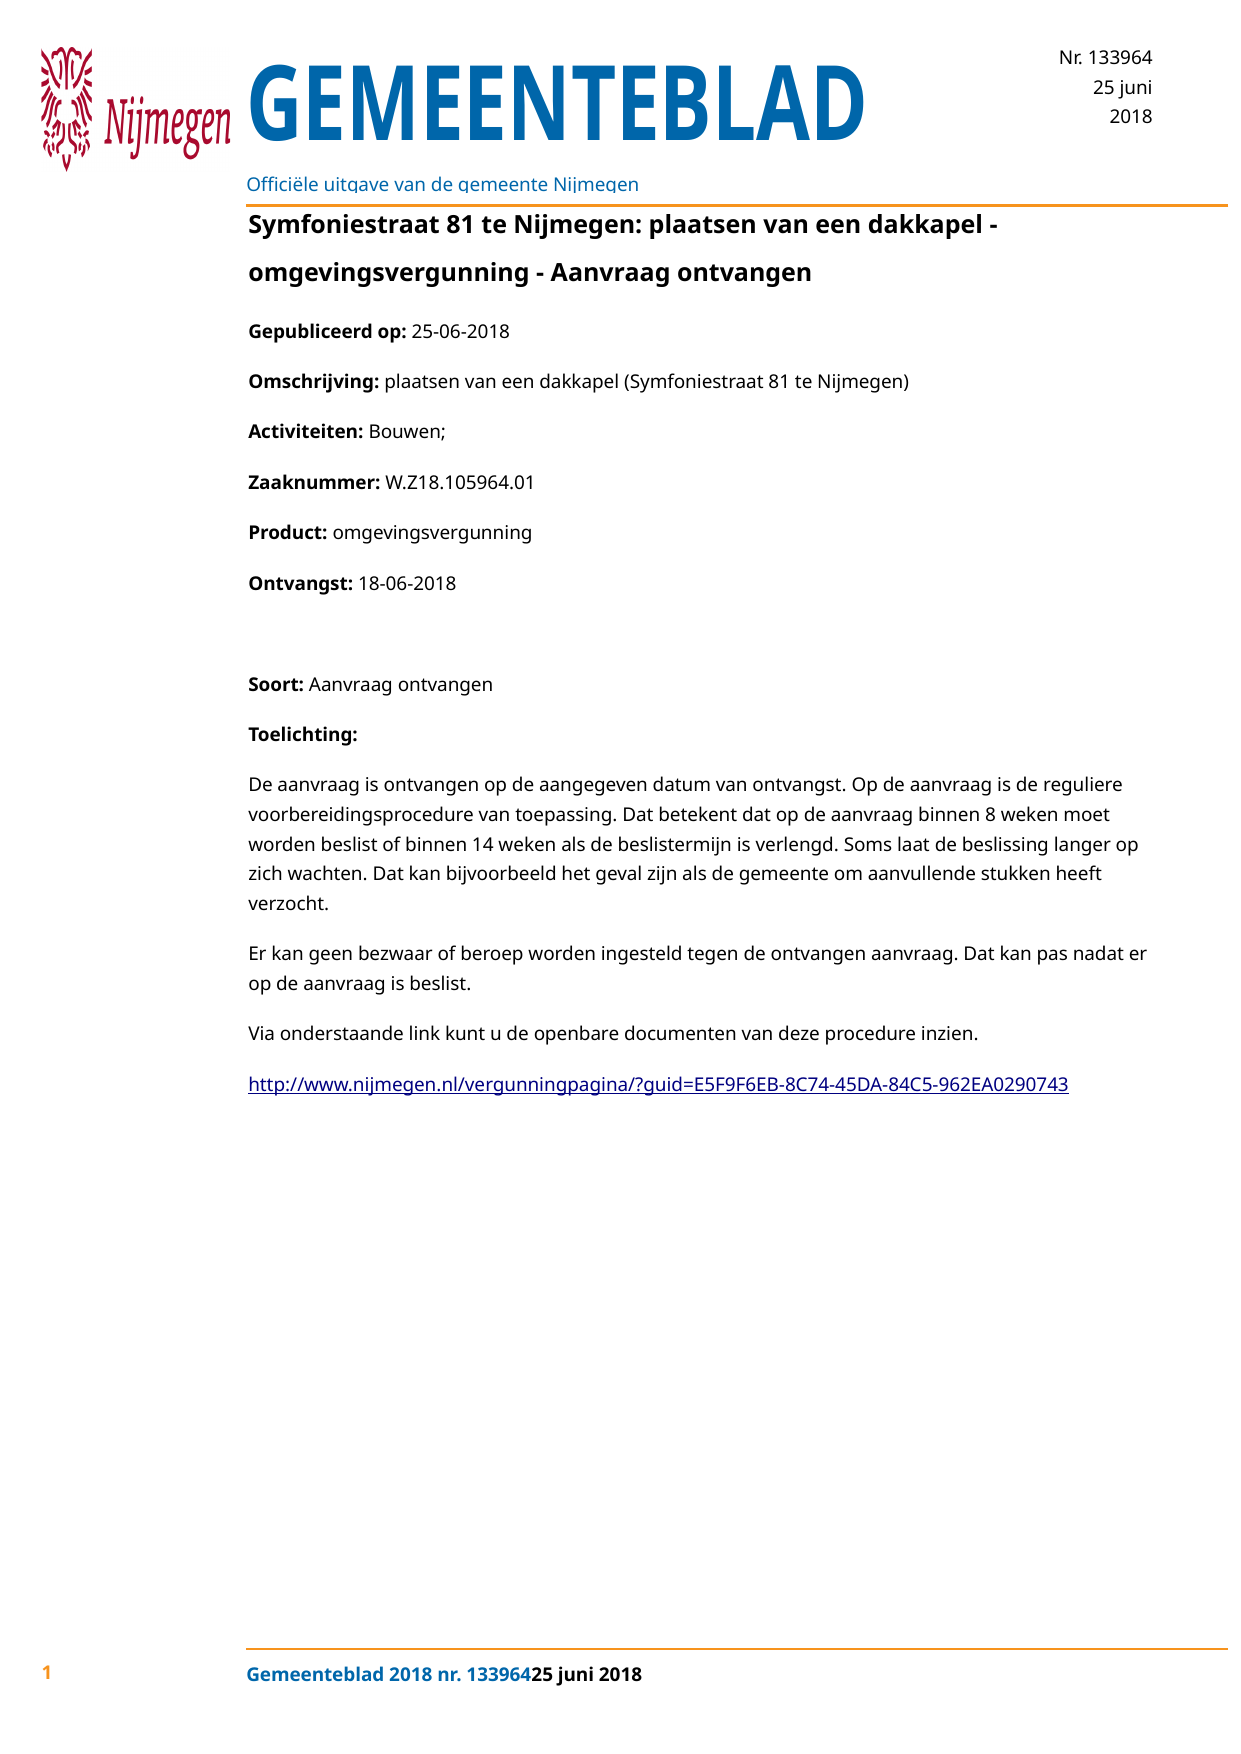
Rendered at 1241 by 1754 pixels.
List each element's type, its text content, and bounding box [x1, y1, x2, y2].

text Soort: Aanvraag ontvangen [248, 671, 1152, 697]
text De aanvraag is ontvangen op de aangegeven datum van ontvangst. Op de aanvraag is de reguliere voorbereidingsprocedure van toepassing. Dat betekent dat op de aanvraag binnen 8 weken moet worden beslist of binnen 14 weken als de beslistermijn is verlengd. Soms laat de beslissing langer op zich wachten. Dat kan bijvoorbeeld het geval zijn als de gemeente om aanvullende stukken heeft verzocht. [248, 772, 1152, 916]
text Via onderstaande link kunt u de openbare documenten van deze procedure inzien. [248, 1020, 1152, 1046]
text Activiteiten: Bouwen; [248, 419, 1152, 444]
text Er kan geen bezwaar of beroep worden ingesteld tegen de ontvangen aanvraag. Dat kan pas nadat er op de aanvraag is beslist. [248, 940, 1152, 996]
text Symfoniestraat 81 te Nijmegen: plaatsen van een dakkapel - omgevingsvergunning - Aanvraag ontvangen [248, 207, 1152, 288]
text Zaaknummer: W.Z18.105964.01 [248, 469, 1152, 495]
text Ontvangst: 18-06-2018 [248, 570, 1152, 596]
text Gepubliceerd op: 25-06-2018 [248, 318, 1152, 344]
text Product: omgevingsvergunning [248, 519, 1152, 545]
text http://www.nijmegen.nl/vergunningpagina/?guid=E5F9F6EB-8C74-45DA-84C5-962EA0290743 [248, 1071, 1152, 1097]
text Toelichting: [248, 721, 1152, 747]
picture [41, 47, 231, 172]
text Omschrijving: plaatsen van een dakkapel (Symfoniestraat 81 te Nijmegen) [248, 368, 1152, 394]
